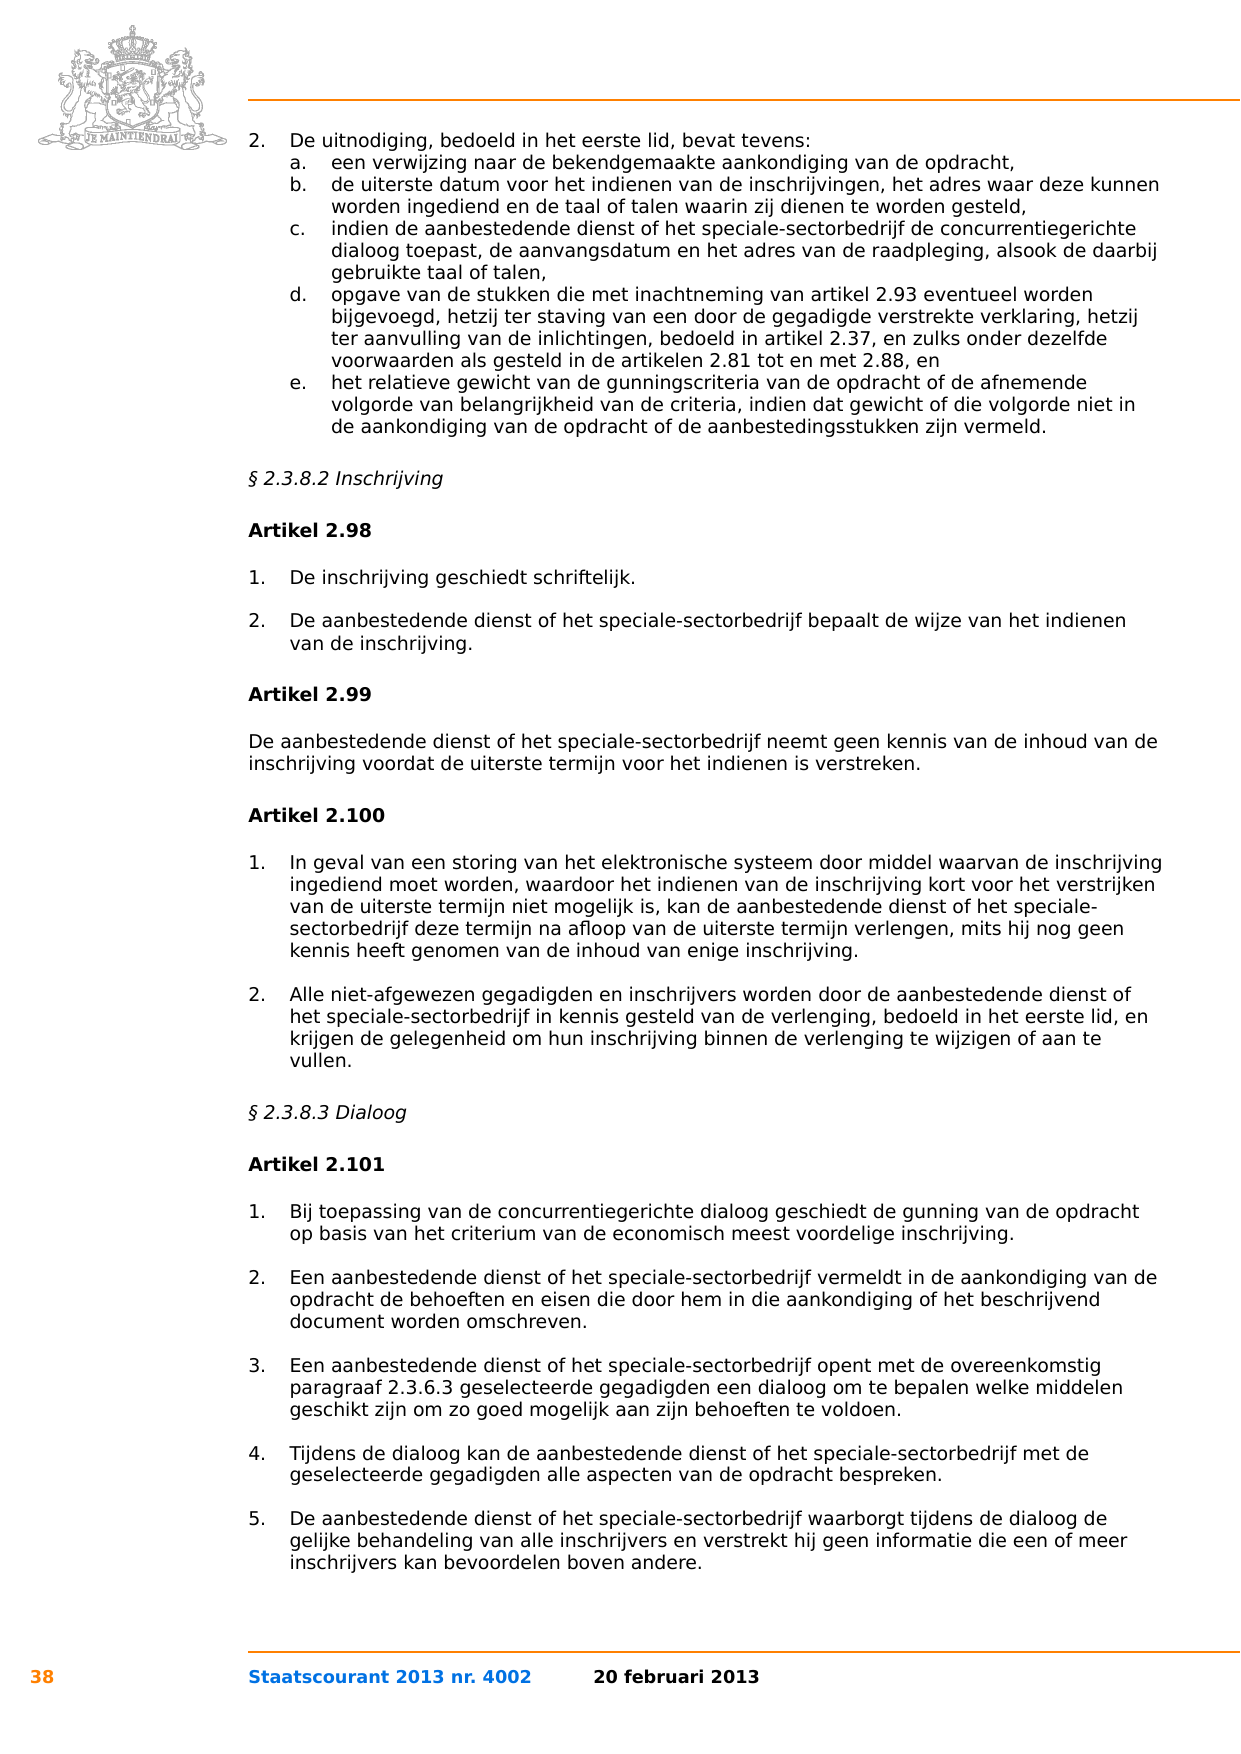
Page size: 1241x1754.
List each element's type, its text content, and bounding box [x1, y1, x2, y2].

text e. het relatieve gewicht van de gunningscriteria van de opdracht of de afnemende volgorde van belangrijkheid van de criteria, indien dat gewicht of die volgorde niet in de aankondiging van de opdracht of de aanbestedingsstukken zijn vermeld. [289, 372, 1163, 438]
text 2. De uitnodiging, bedoeld in het eerste lid, bevat tevens: [248, 130, 1163, 152]
text 1. In geval van een storing van het elektronische systeem door middel waarvan de inschrijving ingediend moet worden, waardoor het indienen van de inschrijving kort voor het verstrijken van de uiterste termijn niet mogelijk is, kan de aanbestedende dienst of het speciale-sectorbedrijf deze termijn na afloop van de uiterste termijn verlengen, mits hij nog geen kennis heeft genomen van de inhoud van enige inschrijving. [248, 852, 1163, 962]
subtitle § 2.3.8.2 Inschrijving [248, 468, 1163, 489]
text 2. Alle niet-afgewezen gegadigden en inschrijvers worden door de aanbestedende dienst of het speciale-sectorbedrijf in kennis gesteld van de verlenging, bedoeld in het eerste lid, en krijgen de gelegenheid om hun inschrijving binnen de verlenging te wijzigen of aan te vullen. [248, 984, 1163, 1072]
subtitle Artikel 2.101 [248, 1154, 1163, 1176]
picture [38, 25, 227, 150]
text 2. De aanbestedende dienst of het speciale-sectorbedrijf bepaalt de wijze van het indienen van de inschrijving. [248, 610, 1163, 654]
text 4. Tijdens de dialoog kan de aanbestedende dienst of het speciale-sectorbedrijf met de geselecteerde gegadigden alle aspecten van de opdracht bespreken. [248, 1442, 1163, 1486]
subtitle Artikel 2.98 [248, 519, 1163, 542]
text 1. De inschrijving geschiedt schriftelijk. [248, 567, 1163, 588]
subtitle § 2.3.8.3 Dialoog [248, 1102, 1163, 1124]
text a. een verwijzing naar de bekendgemaakte aankondiging van de opdracht, [289, 152, 1163, 174]
text 3. Een aanbestedende dienst of het speciale-sectorbedrijf opent met de overeenkomstig paragraaf 2.3.6.3 geselecteerde gegadigden een dialoog om te bepalen welke middelen geschikt zijn om zo goed mogelijk aan zijn behoeften te voldoen. [248, 1354, 1163, 1421]
text 2. Een aanbestedende dienst of het speciale-sectorbedrijf vermeldt in de aankondiging van de opdracht de behoeften en eisen die door hem in die aankondiging of het beschrijvend document worden omschreven. [248, 1267, 1163, 1333]
text 1. Bij toepassing van de concurrentiegerichte dialoog geschiedt de gunning van de opdracht op basis van het criterium van de economisch meest voordelige inschrijving. [248, 1201, 1163, 1245]
text c. indien de aanbestedende dienst of het speciale-sectorbedrijf de concurrentiegerichte dialoog toepast, de aanvangsdatum en het adres van de raadpleging, alsook de daarbij gebruikte taal of talen, [289, 218, 1163, 284]
subtitle Artikel 2.99 [248, 684, 1163, 706]
text 5. De aanbestedende dienst of het speciale-sectorbedrijf waarborgt tijdens de dialoog de gelijke behandeling van alle inschrijvers en verstrekt hij geen informatie die een of meer inschrijvers kan bevoordelen boven andere. [248, 1508, 1163, 1574]
subtitle Artikel 2.100 [248, 805, 1163, 827]
text b. de uiterste datum voor het indienen van de inschrijvingen, het adres waar deze kunnen worden ingediend en de taal of talen waarin zij dienen te worden gesteld, [289, 174, 1163, 218]
text d. opgave van de stukken die met inachtneming van artikel 2.93 eventueel worden bijgevoegd, hetzij ter staving van een door de gegadigde verstrekte verklaring, hetzij ter aanvulling van de inlichtingen, bedoeld in artikel 2.37, en zulks onder dezelfde voorwaarden als gesteld in de artikelen 2.81 tot en met 2.88, en [289, 284, 1163, 372]
text De aanbestedende dienst of het speciale-sectorbedrijf neemt geen kennis van de inhoud van de inschrijving voordat de uiterste termijn voor het indienen is verstreken. [248, 731, 1163, 775]
